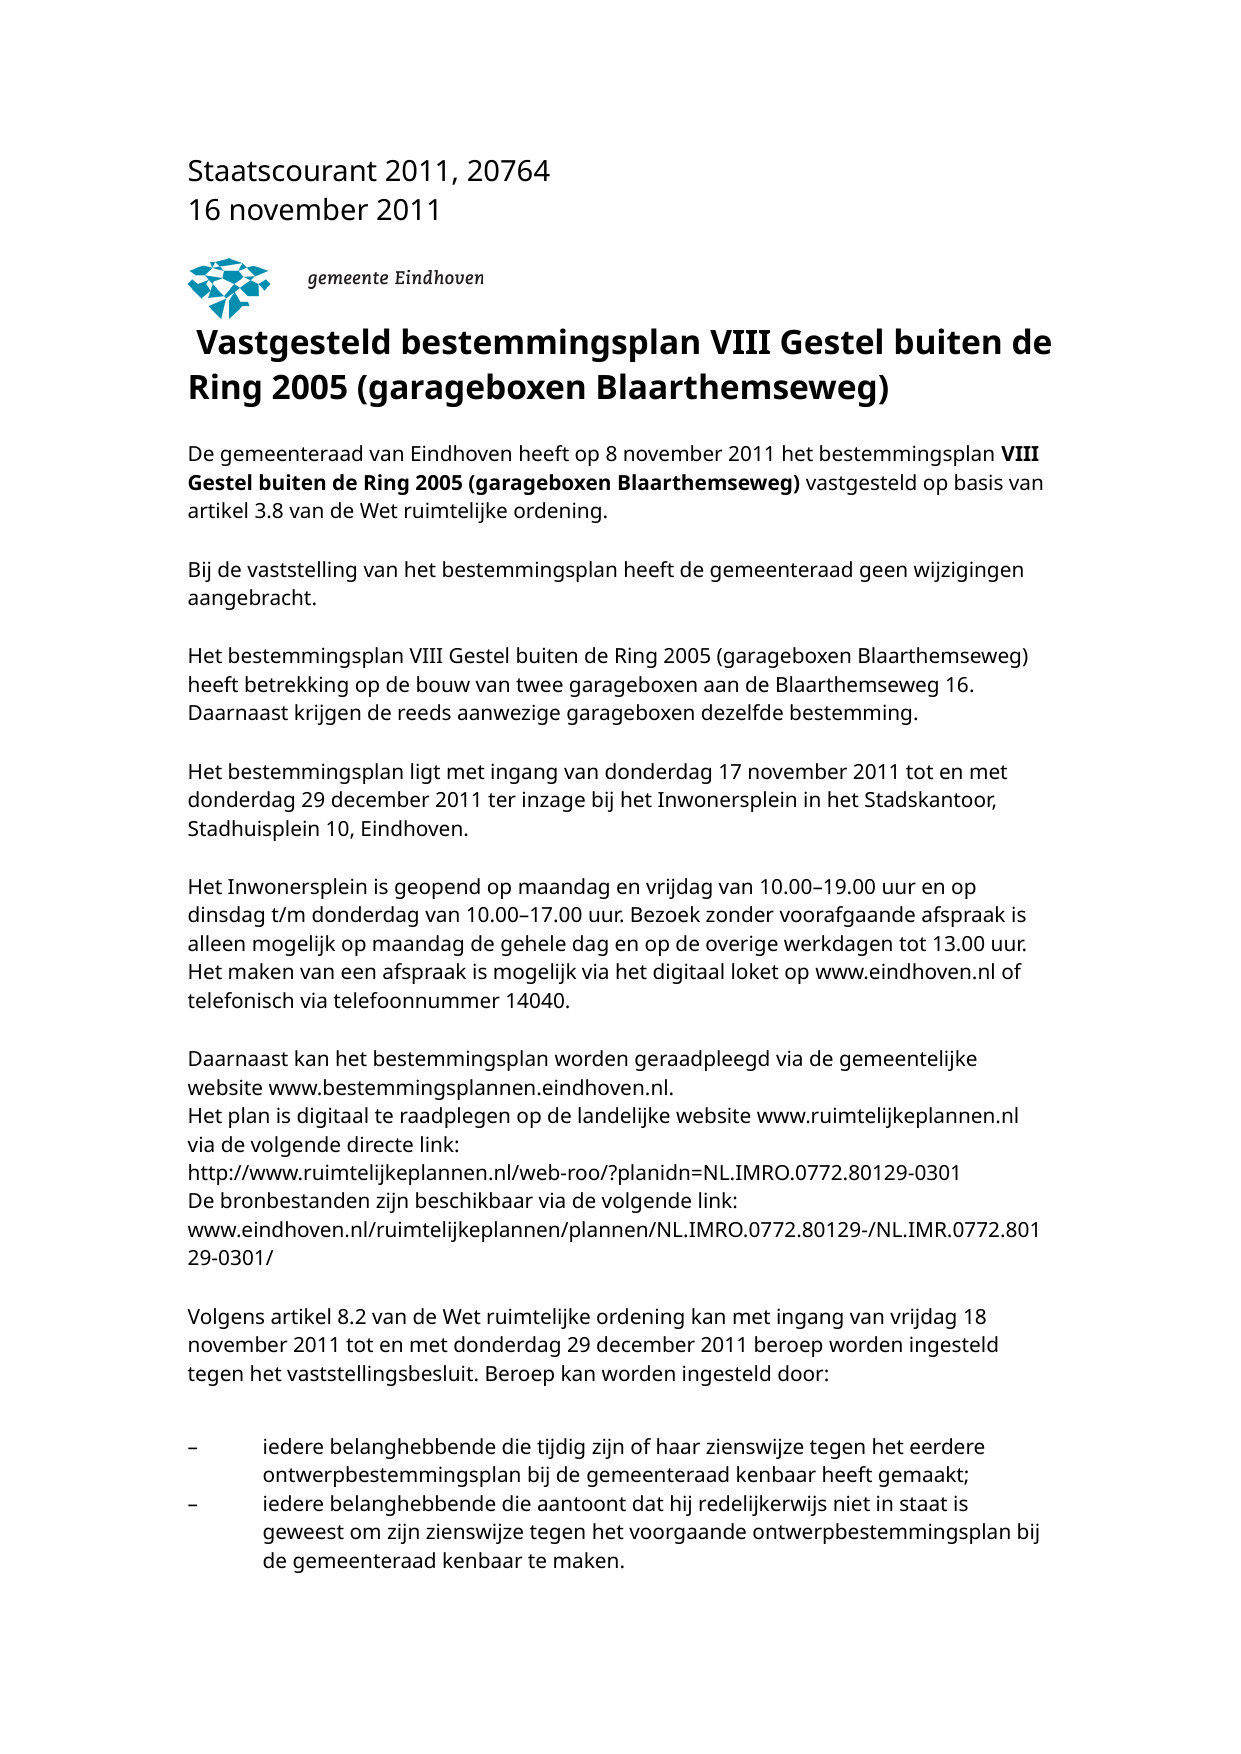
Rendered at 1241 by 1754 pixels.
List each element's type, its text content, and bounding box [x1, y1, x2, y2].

list iedere belanghebbende die tijdig zijn of haar zienswijze tegen het eerdere ontwerpbestemmingsplan bij de gemeenteraad kenbaar heeft gemaakt; [187, 1432, 1053, 1489]
text Het Inwonersplein is geopend op maandag en vrijdag van 10.00–19.00 uur en op dinsdag t/m donderdag van 10.00–17.00 uur. Bezoek zonder voorafgaande afspraak is alleen mogelijk op maandag de gehele dag en op de overige werkdagen tot 13.00 uur. Het maken van een afspraak is mogelijk via het digitaal loket op www.eindhoven.nl of telefonisch via telefoonnummer 14040. [187, 872, 1053, 1014]
text Staatscourant 2011, 20764 [187, 150, 1053, 190]
text Het bestemmingsplan VIII Gestel buiten de Ring 2005 (garageboxen Blaarthemseweg) heeft betrekking op de bouw van twee garageboxen aan de Blaarthemseweg 16. Daarnaast krijgen de reeds aanwezige garageboxen dezelfde bestemming. [187, 642, 1053, 727]
text 16 november 2011 [187, 190, 1053, 229]
picture [237, 269, 253, 286]
text Het bestemmingsplan ligt met ingang van donderdag 17 november 2011 tot en met donderdag 29 december 2011 ter inzage bij het Inwonersplein in het Stadskantoor, Stadhuisplein 10, Eindhoven. [187, 757, 1053, 842]
text De bronbestanden zijn beschikbaar via de volgende link: www.eindhoven.nl/ruimtelijkeplannen/plannen/NL.IMRO.0772.80129-/NL.IMR.0772.80129-0301/ [187, 1187, 1053, 1272]
text De gemeenteraad van Eindhoven heeft op 8 november 2011 het bestemmingsplan VIII Gestel buiten de Ring 2005 (garageboxen Blaarthemseweg) vastgesteld op basis van artikel 3.8 van de Wet ruimtelijke ordening. [187, 439, 1053, 525]
text Het plan is digitaal te raadplegen op de landelijke website www.ruimtelijkeplannen.nl via de volgende directe link: [187, 1101, 1053, 1158]
picture [187, 258, 230, 319]
text http://www.ruimtelijkeplannen.nl/web-roo/?planidn=NL.IMRO.0772.80129-0301 [187, 1158, 1053, 1187]
picture [214, 279, 233, 294]
subtitle Vastgesteld bestemmingsplan VIII Gestel buiten de Ring 2005 (garageboxen Blaarthemseweg) [187, 271, 1053, 409]
text Daarnaast kan het bestemmingsplan worden geraadpleegd via de gemeentelijke website www.bestemmingsplannen.eindhoven.nl. [187, 1044, 1053, 1101]
list iedere belanghebbende die aantoont dat hij redelijkerwijs niet in staat is geweest om zijn zienswijze tegen het voorgaande ontwerpbestemmingsplan bij de gemeenteraad kenbaar te maken. [187, 1489, 1053, 1574]
picture [222, 258, 484, 319]
text Volgens artikel 8.2 van de Wet ruimtelijke ordening kan met ingang van vrijdag 18 november 2011 tot en met donderdag 29 december 2011 beroep worden ingesteld tegen het vaststellingsbesluit. Beroep kan worden ingesteld door: [187, 1302, 1053, 1387]
picture [207, 264, 223, 277]
text Bij de vaststelling van het bestemmingsplan heeft de gemeenteraad geen wijzigingen aangebracht. [187, 555, 1053, 612]
